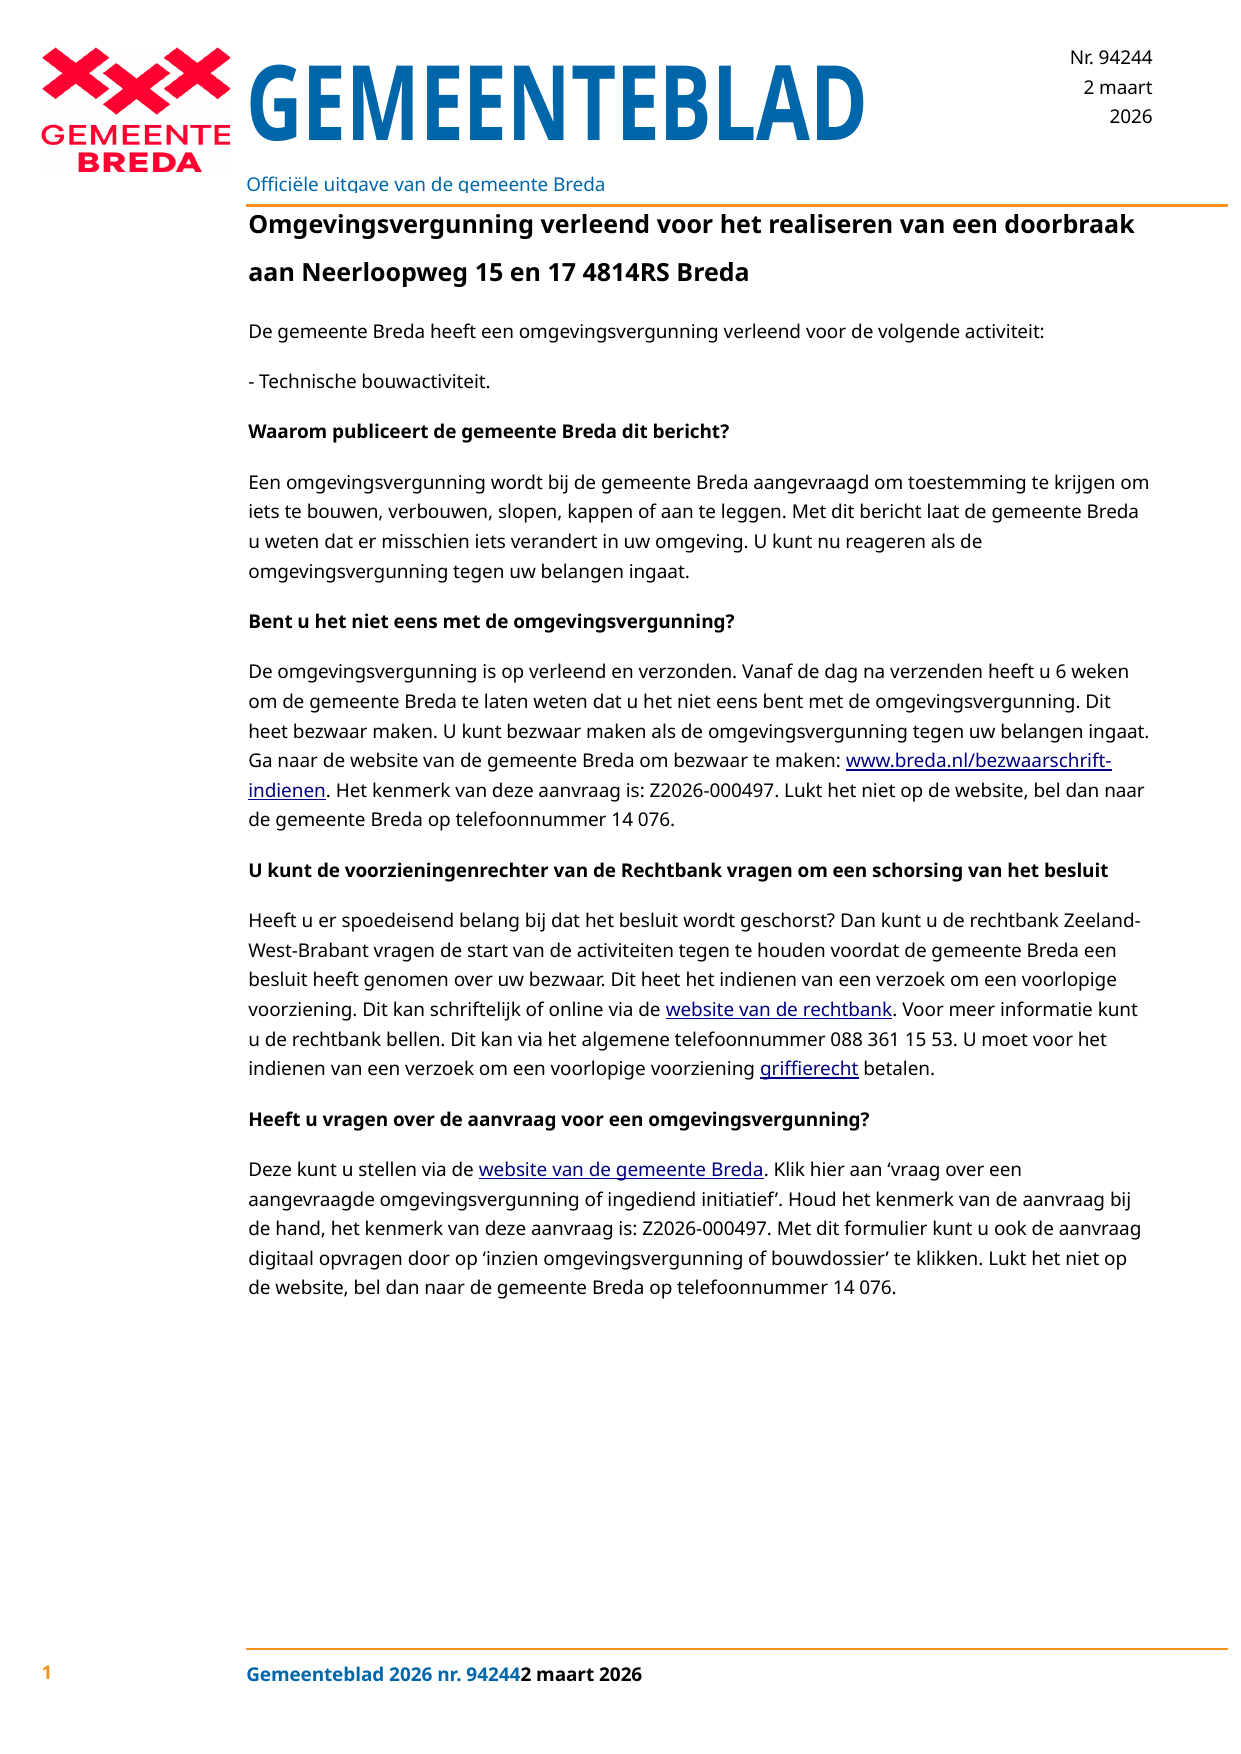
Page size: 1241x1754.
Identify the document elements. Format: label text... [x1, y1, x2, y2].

text Deze kunt u stellen via de website van de gemeente Breda. Klik hier aan ‘vraag over een aangevraagde omgevingsvergunning of ingediend initiatief’. Houd het kenmerk van de aanvraag bij de hand, het kenmerk van deze aanvraag is: Z2026-000497. Met dit formulier kunt u ook de aanvraag digitaal opvragen door op ‘inzien omgevingsvergunning of bouwdossier’ te klikken. Lukt het niet op de website, bel dan naar de gemeente Breda op telefoonnummer 14 076. [248, 1156, 1152, 1300]
text De omgevingsvergunning is op verleend en verzonden. Vanaf de dag na verzenden heeft u 6 weken om de gemeente Breda te laten weten dat u het niet eens bent met de omgevingsvergunning. Dit heet bezwaar maken. U kunt bezwaar maken als de omgevingsvergunning tegen uw belangen ingaat. Ga naar de website van de gemeente Breda om bezwaar te maken: www.breda.nl/bezwaarschrift-indienen. Het kenmerk van deze aanvraag is: Z2026-000497. Lukt het niet op de website, bel dan naar de gemeente Breda op telefoonnummer 14 076. [248, 659, 1152, 832]
picture [41, 47, 231, 172]
text Een omgevingsvergunning wordt bij de gemeente Breda aangevraagd om toestemming te krijgen om iets te bouwen, verbouwen, slopen, kappen of aan te leggen. Met dit bericht laat de gemeente Breda u weten dat er misschien iets verandert in uw omgeving. U kunt nu reageren als de omgevingsvergunning tegen uw belangen ingaat. [248, 469, 1152, 584]
text Waarom publiceert de gemeente Breda dit bericht? [248, 419, 1152, 444]
text U kunt de voorzieningenrechter van de Rechtbank vragen om een schorsing van het besluit [248, 857, 1152, 883]
text - Technische bouwactiviteit. [248, 368, 1152, 394]
text Bent u het niet eens met de omgevingsvergunning? [248, 608, 1152, 634]
text Heeft u er spoedeisend belang bij dat het besluit wordt geschorst? Dan kunt u de rechtbank Zeeland-West-Brabant vragen de start van de activiteiten tegen te houden voordat de gemeente Breda een besluit heeft genomen over uw bezwaar. Dit heet het indienen van een verzoek om een voorlopige voorziening. Dit kan schriftelijk of online via de website van de rechtbank. Voor meer informatie kunt u de rechtbank bellen. Dit kan via het algemene telefoonnummer 088 361 15 53. U moet voor het indienen van een verzoek om een voorlopige voorziening griffierecht betalen. [248, 907, 1152, 1081]
text De gemeente Breda heeft een omgevingsvergunning verleend voor de volgende activiteit: [248, 318, 1152, 344]
text Omgevingsvergunning verleend voor het realiseren van een doorbraak aan Neerloopweg 15 en 17 4814RS Breda [248, 207, 1152, 288]
text Heeft u vragen over de aanvraag voor een omgevingsvergunning? [248, 1106, 1152, 1132]
